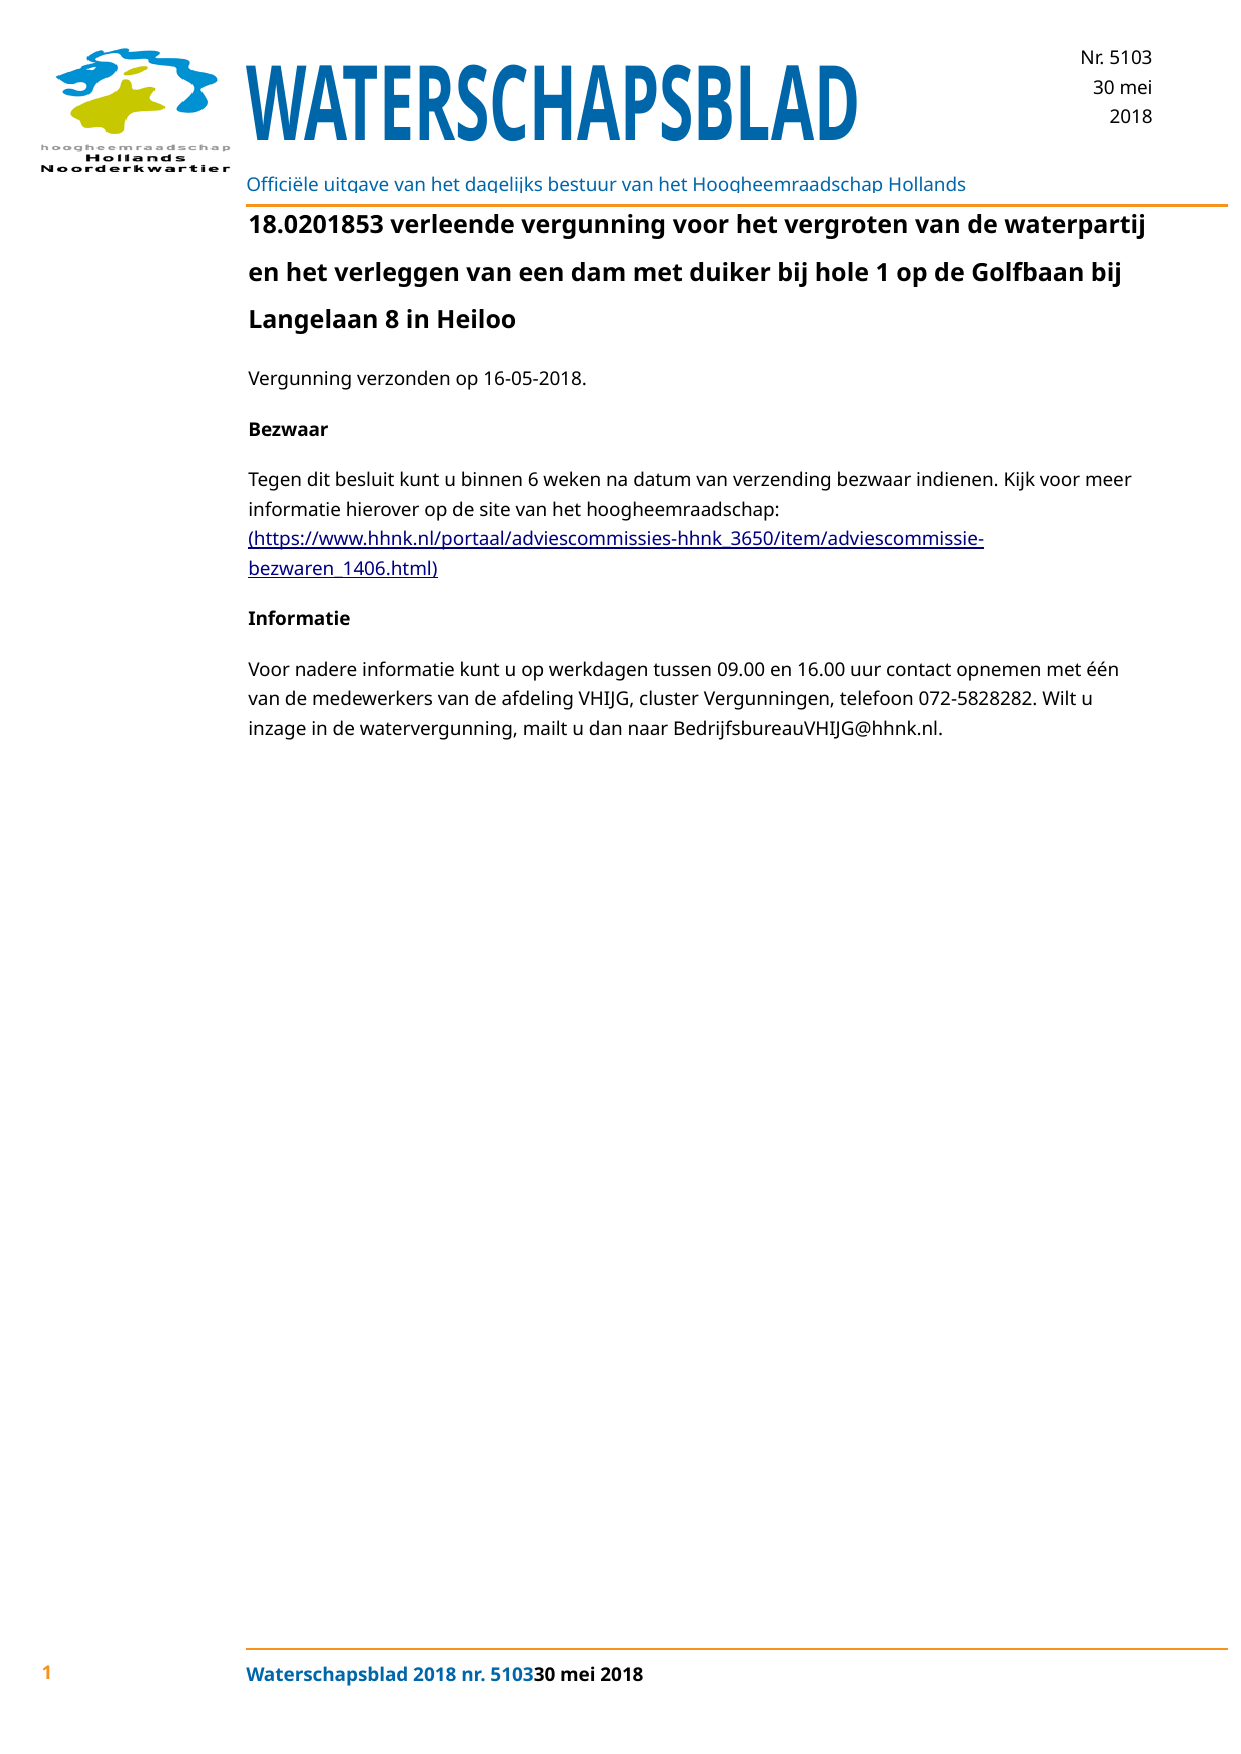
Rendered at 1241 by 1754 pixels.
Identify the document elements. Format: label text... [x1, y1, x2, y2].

picture [41, 47, 231, 172]
text 18.0201853 verleende vergunning voor het vergroten van de waterpartij en het verleggen van een dam met duiker bij hole 1 op de Golfbaan bij Langelaan 8 in Heiloo [248, 207, 1152, 336]
text Tegen dit besluit kunt u binnen 6 weken na datum van verzending bezwaar indienen. Kijk voor meer informatie hierover op de site van het hoogheemraadschap: (https://www.hhnk.nl/portaal/adviescommissies-hhnk_3650/item/adviescommissie-bezwaren_1406.html) [248, 466, 1152, 581]
text Bezwaar [248, 416, 1152, 442]
text Voor nadere informatie kunt u op werkdagen tussen 09.00 en 16.00 uur contact opnemen met één van de medewerkers van de afdeling VHIJG, cluster Vergunningen, telefoon 072-5828282. Wilt u inzage in de watervergunning, mailt u dan naar BedrijfsbureauVHIJG@hhnk.nl. [248, 656, 1152, 741]
text Vergunning verzonden op 16-05-2018. [248, 366, 1152, 391]
text Informatie [248, 606, 1152, 631]
